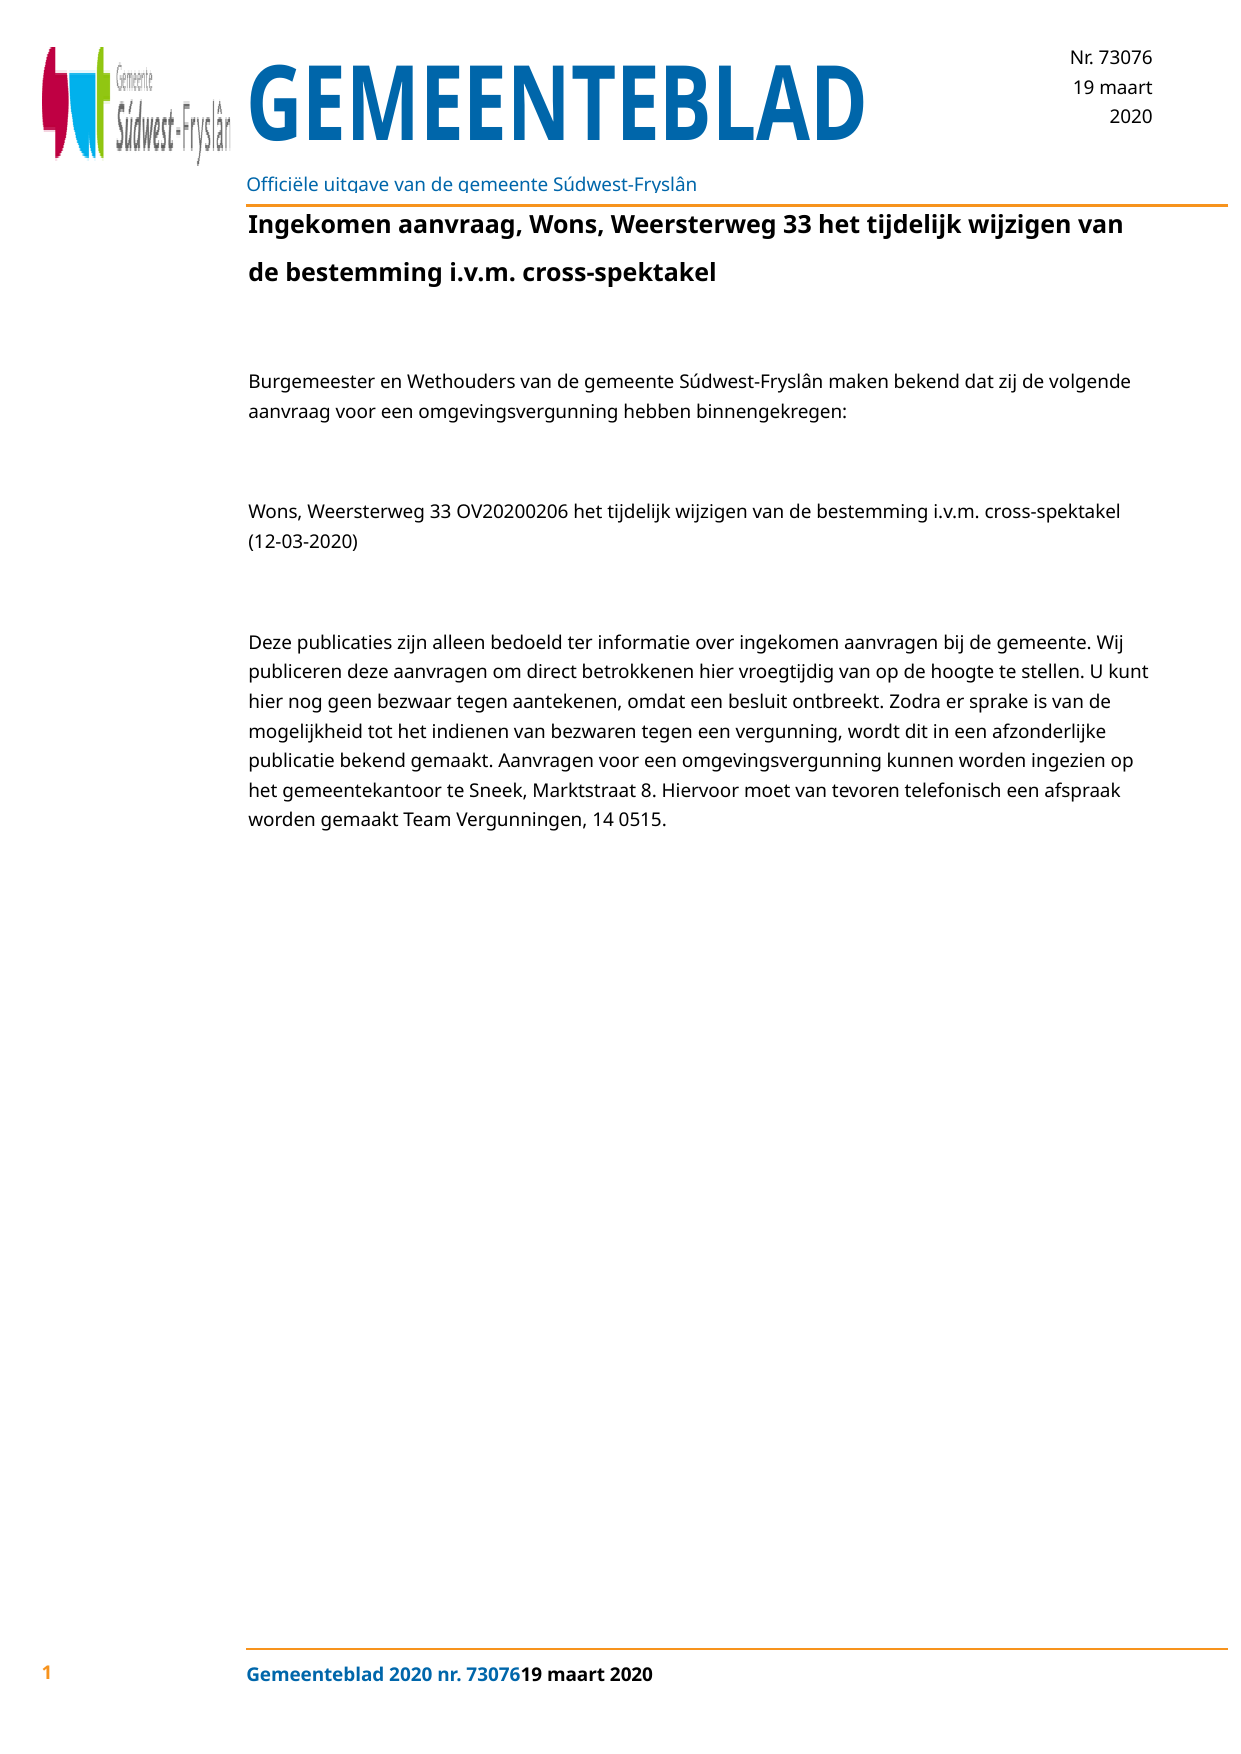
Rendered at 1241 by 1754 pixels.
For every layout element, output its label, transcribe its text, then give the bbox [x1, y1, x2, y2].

text Ingekomen aanvraag, Wons, Weersterweg 33 het tijdelijk wijzigen van de bestemming i.v.m. cross-spektakel [248, 207, 1152, 288]
text Deze publicaties zijn alleen bedoeld ter informatie over ingekomen aanvragen bij de gemeente. Wij publiceren deze aanvragen om direct betrokkenen hier vroegtijdig van op de hoogte te stellen. U kunt hier nog geen bezwaar tegen aantekenen, omdat een besluit ontbreekt. Zodra er sprake is van de mogelijkheid tot het indienen van bezwaren tegen een vergunning, wordt dit in een afzonderlijke publicatie bekend gemaakt. Aanvragen voor een omgevingsvergunning kunnen worden ingezien op het gemeentekantoor te Sneek, Marktstraat 8. Hiervoor moet van tevoren telefonisch een afspraak worden gemaakt Team Vergunningen, 14 0515. [248, 629, 1152, 832]
text Burgemeester en Wethouders van de gemeente Súdwest-Fryslân maken bekend dat zij de volgende aanvraag voor een omgevingsvergunning hebben binnengekregen: [248, 368, 1152, 424]
text Wons, Weersterweg 33 OV20200206 het tijdelijk wijzigen van de bestemming i.v.m. cross-spektakel (12-03-2020) [248, 499, 1152, 554]
picture [41, 47, 231, 172]
